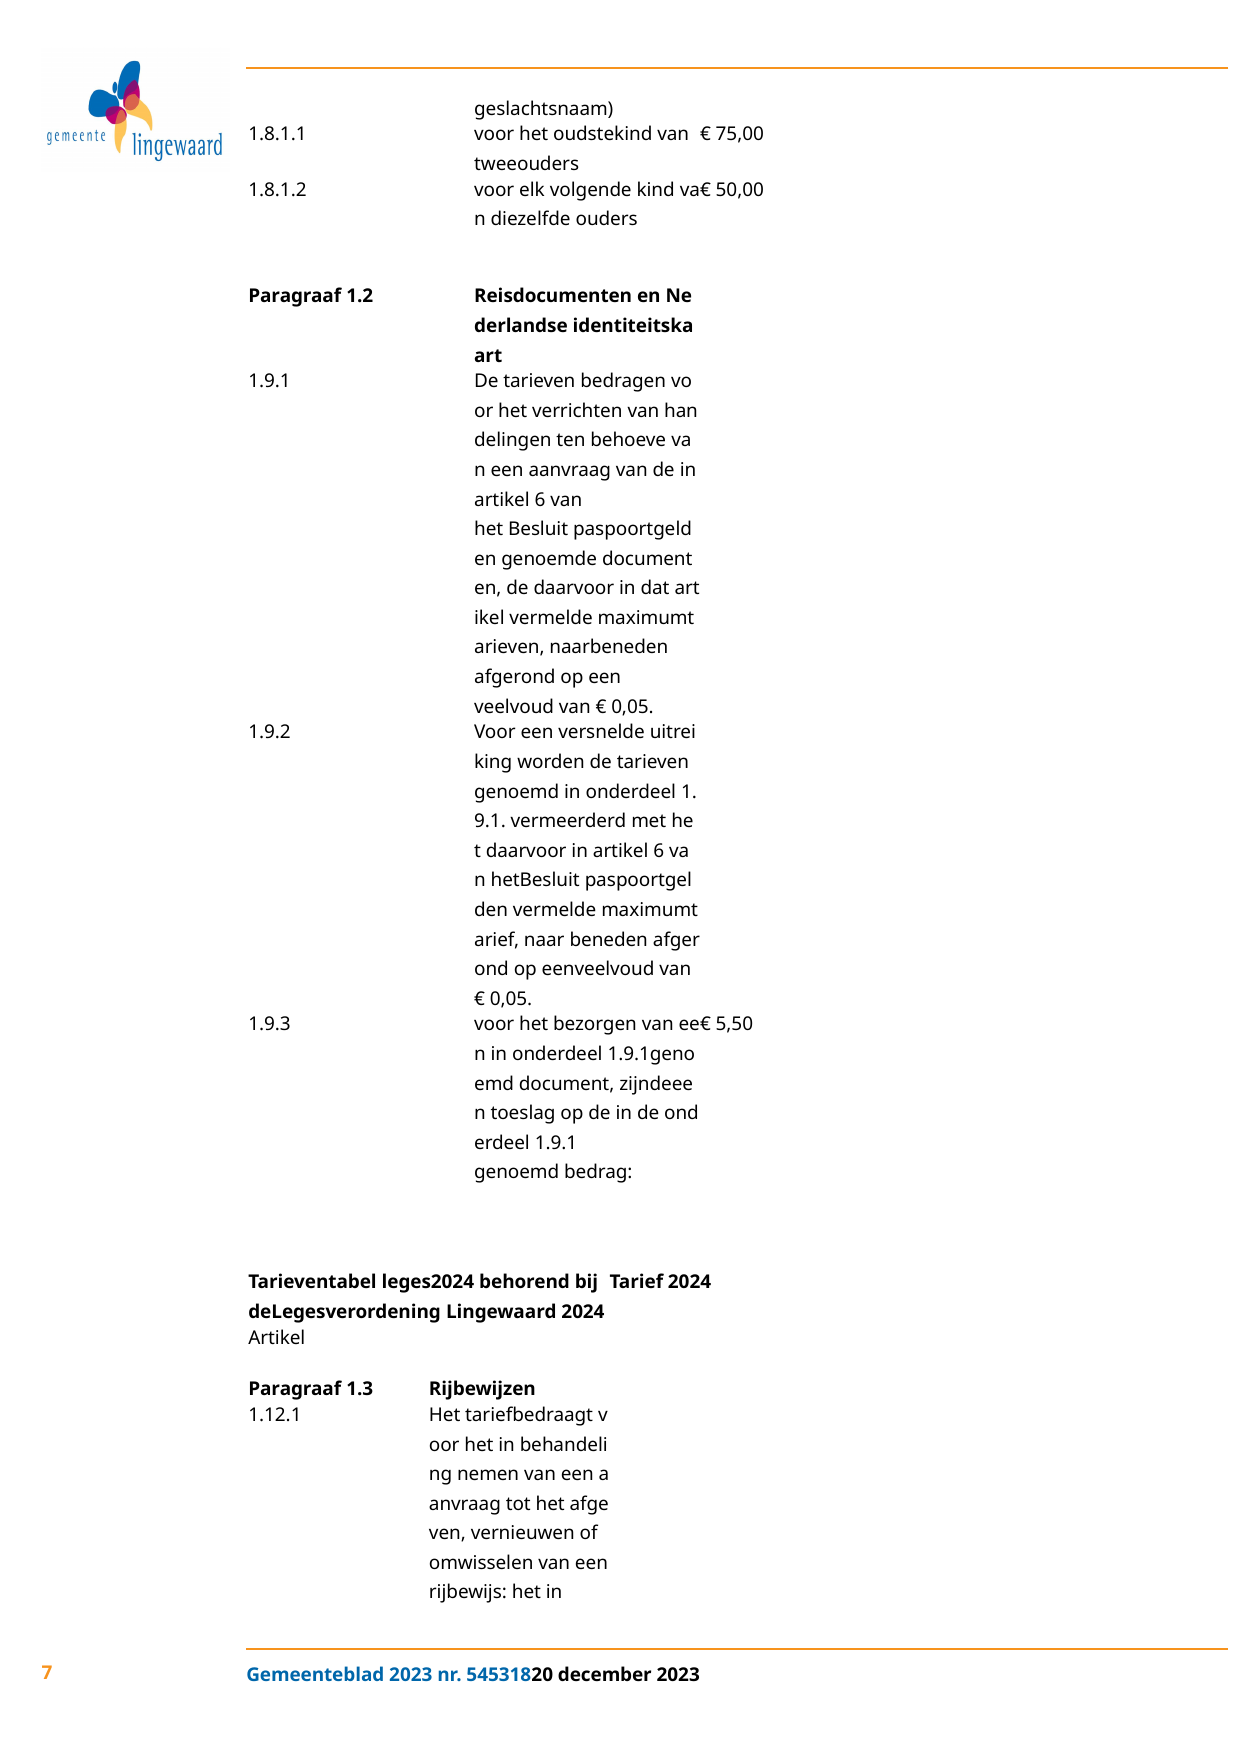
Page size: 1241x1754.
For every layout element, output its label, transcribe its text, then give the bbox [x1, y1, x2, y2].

table_cell [429, 1324, 609, 1350]
table_cell [248, 1350, 1152, 1375]
table_cell Voor een versnelde uitreiking worden de tarieven genoemd in onderdeel 1.9.1. vermeerderd met het daarvoor in artikel 6 van hetBesluit paspoortgelden vermelde maximumtarief, naar beneden afgerond op eenveelvoud van € 0,05. [474, 719, 700, 1011]
table_cell [474, 1184, 700, 1210]
table_cell geslachtsnaam) [474, 95, 700, 121]
table_cell 1.9.1 [248, 368, 474, 719]
table_cell voor het bezorgen van een in onderdeel 1.9.1genoemd document, zijndeeen toeslag op de in de onderdeel 1.9.1 genoemd bedrag: [474, 1011, 700, 1184]
table_cell Paragraaf 1.2 [248, 283, 474, 367]
table_cell € 50,00 [700, 176, 1152, 231]
table_cell [609, 1375, 1152, 1401]
table_cell [248, 95, 474, 121]
table_cell Het tariefbedraagt voor het in behandeling nemen van een aanvraag tot het afgeven, vernieuwen of omwisselen van een rijbewijs: het in [429, 1401, 609, 1604]
table_cell De tarieven bedragen voor het verrichten van handelingen ten behoeve van een aanvraag van de in artikel 6 van het Besluit paspoortgelden genoemde documenten, de daarvoor in dat artikel vermelde maximumtarieven, naarbeneden afgerond op een veelvoud van € 0,05. [474, 368, 700, 719]
table_cell [609, 1324, 1152, 1350]
table_cell [700, 95, 1152, 121]
picture [41, 47, 231, 172]
table_cell [474, 1210, 700, 1236]
table_cell 1.8.1.2 [248, 176, 474, 231]
table_cell Reisdocumenten en Nederlandse identiteitskaart [474, 283, 700, 367]
table_cell 1.8.1.1 [248, 121, 474, 176]
table_cell voor elk volgende kind van diezelfde ouders [474, 176, 700, 231]
table_cell [700, 231, 1152, 257]
table_cell voor het oudstekind van tweeouders [474, 121, 700, 176]
table_cell [700, 283, 1152, 367]
table_cell [700, 368, 1152, 719]
table_header Tarieventabel leges2024 behorend bij deLegesverordening Lingewaard 2024 [248, 1269, 609, 1324]
table_cell € 5,50 [700, 1011, 1152, 1184]
table_cell Rijbewijzen [429, 1375, 609, 1401]
table_header Tarief 2024 [609, 1269, 1152, 1324]
table_cell [248, 1210, 474, 1236]
table_cell 1.9.3 [248, 1011, 474, 1184]
table_cell [700, 719, 1152, 1011]
table_cell [474, 257, 700, 283]
table_cell [474, 231, 700, 257]
table_cell [248, 257, 474, 283]
table_cell 1.12.1 [248, 1401, 429, 1604]
table_cell [609, 1401, 1152, 1604]
table_cell [700, 257, 1152, 283]
table_cell Paragraaf 1.3 [248, 1375, 429, 1401]
table_cell [248, 231, 474, 257]
table_cell € 75,00 [700, 121, 1152, 176]
table_cell 1.9.2 [248, 719, 474, 1011]
table_cell [700, 1184, 1152, 1210]
table_cell [248, 1184, 474, 1210]
table_cell Artikel [248, 1324, 429, 1350]
table_cell [700, 1210, 1152, 1236]
